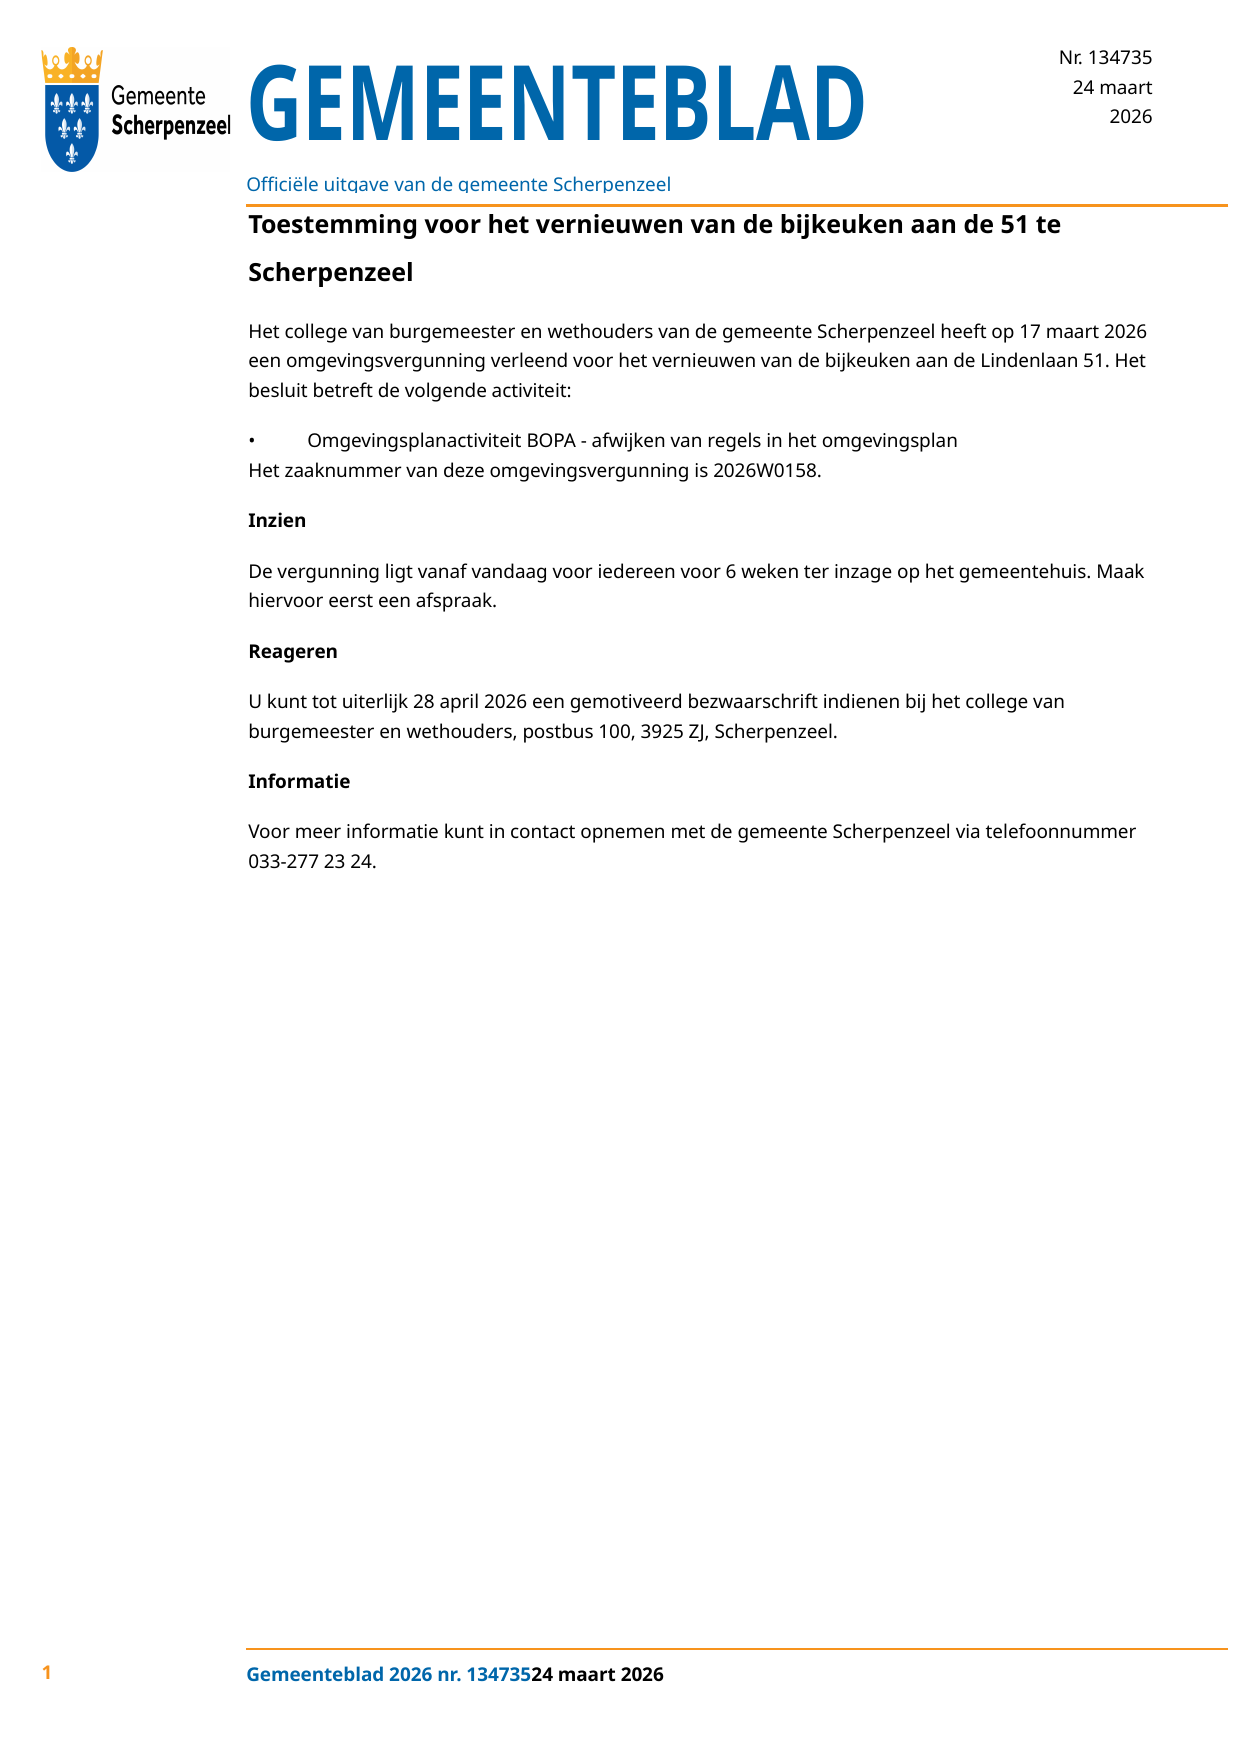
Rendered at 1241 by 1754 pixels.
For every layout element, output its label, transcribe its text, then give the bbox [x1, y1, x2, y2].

text Voor meer informatie kunt in contact opnemen met de gemeente Scherpenzeel via telefoonnummer 033-277 23 24. [248, 819, 1152, 874]
text U kunt tot uiterlijk 28 april 2026 een gemotiveerd bezwaarschrift indienen bij het college van burgemeester en wethouders, postbus 100, 3925 ZJ, Scherpenzeel. [248, 688, 1152, 744]
text Het zaaknummer van deze omgevingsvergunning is 2026W0158. [248, 457, 1152, 483]
text De vergunning ligt vanaf vandaag voor iedereen voor 6 weken ter inzage op het gemeentehuis. Maak hiervoor eerst een afspraak. [248, 558, 1152, 613]
text Toestemming voor het vernieuwen van de bijkeuken aan de 51 te Scherpenzeel [248, 207, 1152, 288]
text Het college van burgemeester en wethouders van de gemeente Scherpenzeel heeft op 17 maart 2026 een omgevingsvergunning verleend voor het vernieuwen van de bijkeuken aan de Lindenlaan 51. Het besluit betreft de volgende activiteit: [248, 318, 1152, 403]
picture [41, 47, 231, 172]
list Omgevingsplanactiviteit BOPA - afwijken van regels in het omgevingsplan [248, 427, 1152, 453]
text Informatie [248, 768, 1152, 794]
text Inzien [248, 507, 1152, 533]
text Reageren [248, 638, 1152, 664]
